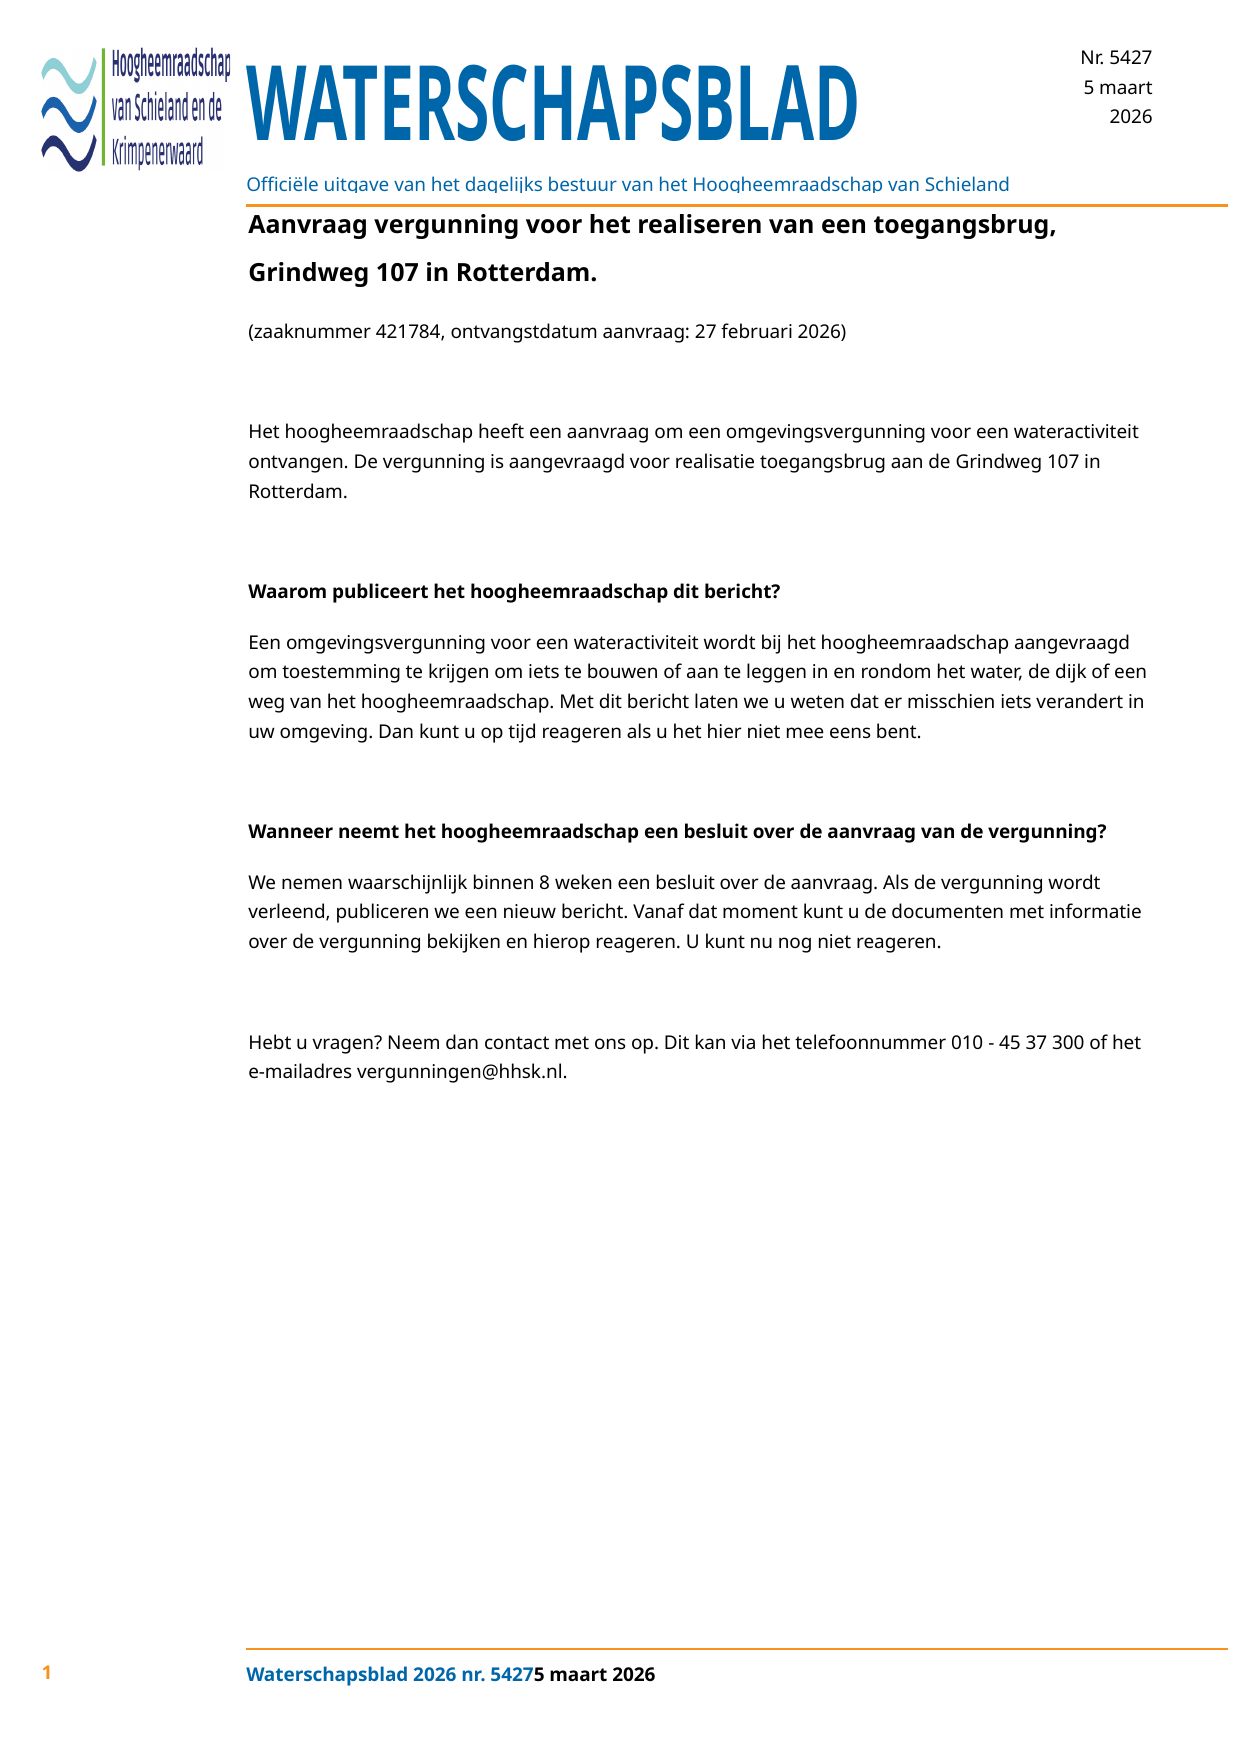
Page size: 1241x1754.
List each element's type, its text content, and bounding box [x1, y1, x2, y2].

text We nemen waarschijnlijk binnen 8 weken een besluit over de aanvraag. Als de vergunning wordt verleend, publiceren we een nieuw bericht. Vanaf dat moment kunt u de documenten met informatie over de vergunning bekijken en hierop reageren. U kunt nu nog niet reageren. [248, 869, 1152, 954]
text Waarom publiceert het hoogheemraadschap dit bericht? [248, 579, 1152, 604]
text (zaaknummer 421784, ontvangstdatum aanvraag: 27 februari 2026) [248, 318, 1152, 344]
picture [41, 47, 231, 172]
text Wanneer neemt het hoogheemraadschap een besluit over de aanvraag van de vergunning? [248, 819, 1152, 844]
text Aanvraag vergunning voor het realiseren van een toegangsbrug, Grindweg 107 in Rotterdam. [248, 207, 1152, 288]
text Een omgevingsvergunning voor een wateractiviteit wordt bij het hoogheemraadschap aangevraagd om toestemming te krijgen om iets te bouwen of aan te leggen in en rondom het water, de dijk of een weg van het hoogheemraadschap. Met dit bericht laten we u weten dat er misschien iets verandert in uw omgeving. Dan kunt u op tijd reageren als u het hier niet mee eens bent. [248, 629, 1152, 744]
text Het hoogheemraadschap heeft een aanvraag om een omgevingsvergunning voor een wateractiviteit ontvangen. De vergunning is aangevraagd voor realisatie toegangsbrug aan de Grindweg 107 in Rotterdam. [248, 419, 1152, 504]
text Hebt u vragen? Neem dan contact met ons op. Dit kan via het telefoonnummer 010 - 45 37 300 of het e-mailadres vergunningen@hhsk.nl. [248, 1029, 1152, 1084]
